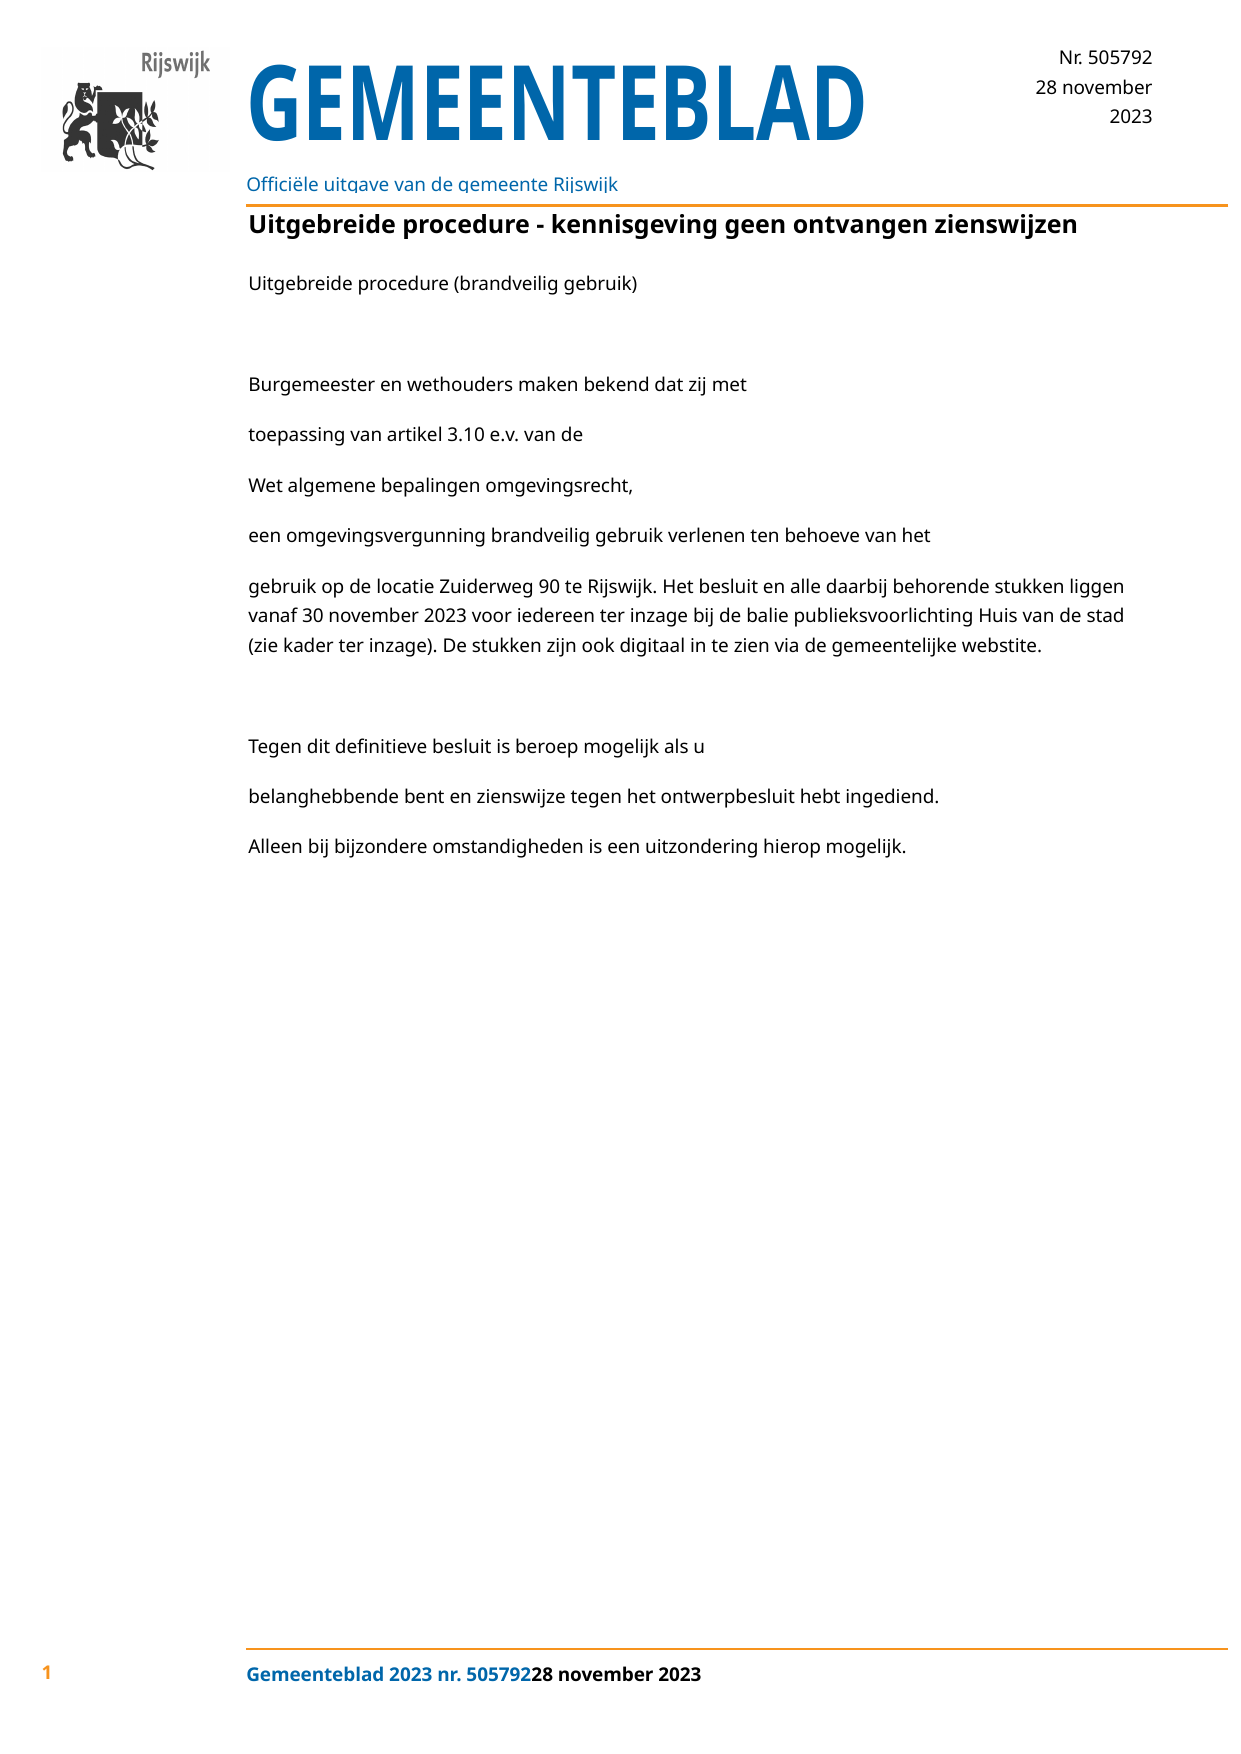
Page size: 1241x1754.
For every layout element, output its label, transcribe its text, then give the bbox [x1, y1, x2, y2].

text gebruik op de locatie Zuiderweg 90 te Rijswijk. Het besluit en alle daarbij behorende stukken liggen vanaf 30 november 2023 voor iedereen ter inzage bij de balie publieksvoorlichting Huis van de stad (zie kader ter inzage). De stukken zijn ook digitaal in te zien via de gemeentelijke webstite. [248, 573, 1152, 658]
picture [41, 47, 231, 172]
text Wet algemene bepalingen omgevingsrecht, [248, 472, 1152, 498]
text toepassing van artikel 3.10 e.v. van de [248, 422, 1152, 447]
text belanghebbende bent en zienswijze tegen het ontwerpbesluit hebt ingediend. [248, 783, 1152, 809]
text Tegen dit definitieve besluit is beroep mogelijk als u [248, 733, 1152, 758]
text Uitgebreide procedure (brandveilig gebruik) [248, 270, 1152, 296]
text Alleen bij bijzondere omstandigheden is een uitzondering hierop mogelijk. [248, 834, 1152, 859]
text een omgevingsvergunning brandveilig gebruik verlenen ten behoeve van het [248, 522, 1152, 548]
text Burgemeester en wethouders maken bekend dat zij met [248, 371, 1152, 397]
text Uitgebreide procedure - kennisgeving geen ontvangen zienswijzen [248, 207, 1152, 241]
